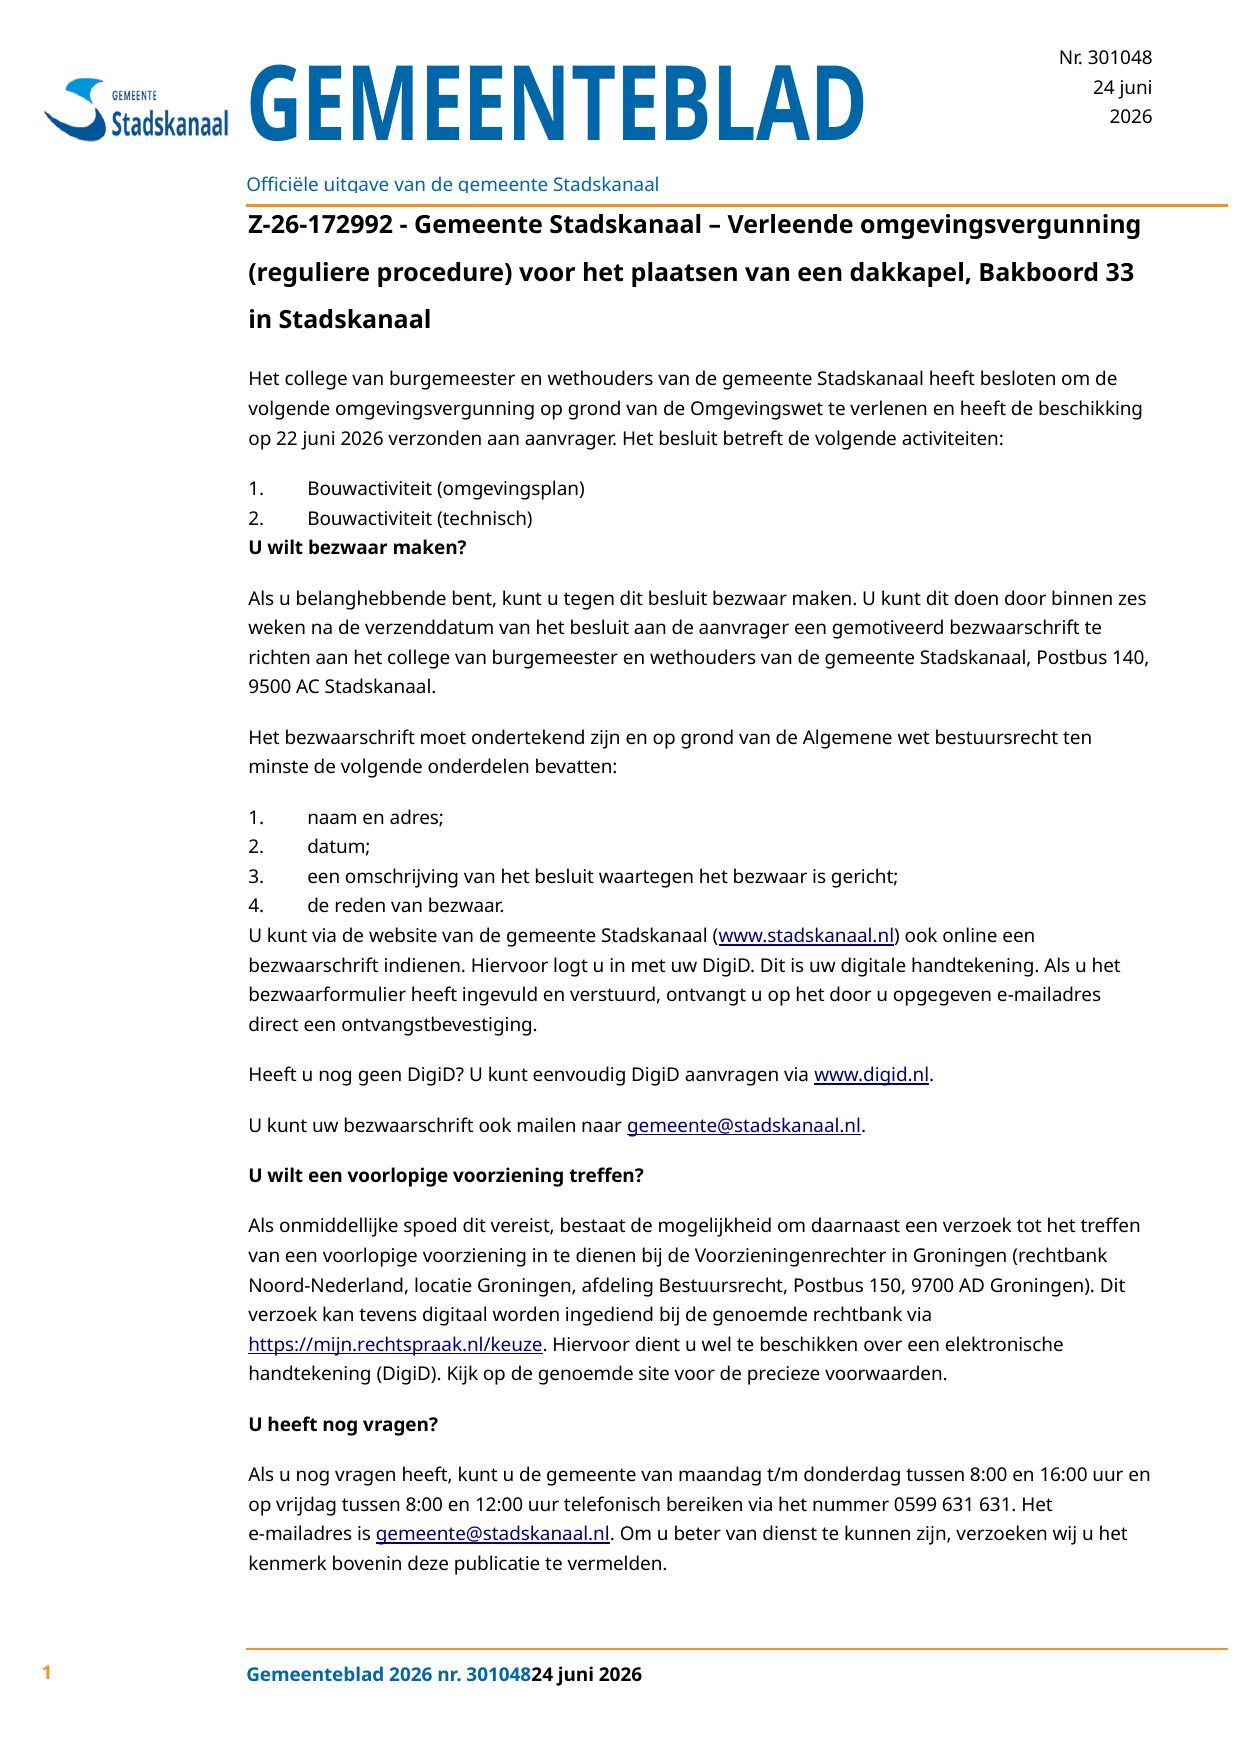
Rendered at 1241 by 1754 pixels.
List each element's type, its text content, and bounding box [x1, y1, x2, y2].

text Z-26-172992 - Gemeente Stadskanaal – Verleende omgevingsvergunning (reguliere procedure) voor het plaatsen van een dakkapel, Bakboord 33 in Stadskanaal [248, 207, 1152, 336]
text U heeft nog vragen? [248, 1411, 1152, 1437]
list datum; [248, 833, 1152, 859]
text Het bezwaarschrift moet ondertekend zijn en op grond van de Algemene wet bestuursrecht ten minste de volgende onderdelen bevatten: [248, 724, 1152, 779]
text Heeft u nog geen DigiD? U kunt eenvoudig DigiD aanvragen via www.digid.nl. [248, 1061, 1152, 1087]
text U kunt uw bezwaarschrift ook mailen naar gemeente@stadskanaal.nl. [248, 1112, 1152, 1137]
text U wilt een voorlopige voorziening treffen? [248, 1162, 1152, 1188]
picture [41, 47, 231, 172]
list Bouwactiviteit (technisch) [248, 505, 1152, 530]
text Als u nog vragen heeft, kunt u de gemeente van maandag t/m donderdag tussen 8:00 en 16:00 uur en op vrijdag tussen 8:00 en 12:00 uur telefonisch bereiken via het nummer 0599 631 631. Het e‑mailadres is gemeente@stadskanaal.nl. Om u beter van dienst te kunnen zijn, verzoeken wij u het kenmerk bovenin deze publicatie te vermelden. [248, 1461, 1152, 1576]
text U wilt bezwaar maken? [248, 534, 1152, 560]
text U kunt via de website van de gemeente Stadskanaal (www.stadskanaal.nl) ook online een bezwaarschrift indienen. Hiervoor logt u in met uw DigiD. Dit is uw digitale handtekening. Als u het bezwaarformulier heeft ingevuld en verstuurd, ontvangt u op het door u opgegeven e‑mailadres direct een ontvangstbevestiging. [248, 922, 1152, 1037]
text Het college van burgemeester en wethouders van de gemeente Stadskanaal heeft besloten om de volgende omgevingsvergunning op grond van de Omgevingswet te verlenen en heeft de beschikking op 22 juni 2026 verzonden aan aanvrager. Het besluit betreft de volgende activiteiten: [248, 366, 1152, 450]
list de reden van bezwaar. [248, 893, 1152, 918]
list een omschrijving van het besluit waartegen het bezwaar is gericht; [248, 863, 1152, 889]
text Als u belanghebbende bent, kunt u tegen dit besluit bezwaar maken. U kunt dit doen door binnen zes weken na de verzenddatum van het besluit aan de aanvrager een gemotiveerd bezwaarschrift te richten aan het college van burgemeester en wethouders van de gemeente Stadskanaal, Postbus 140, 9500 AC Stadskanaal. [248, 585, 1152, 699]
list Bouwactiviteit (omgevingsplan) [248, 475, 1152, 501]
text Als onmiddellijke spoed dit vereist, bestaat de mogelijkheid om daarnaast een verzoek tot het treffen van een voorlopige voorziening in te dienen bij de Voorzieningenrechter in Groningen (rechtbank Noord-Nederland, locatie Groningen, afdeling Bestuursrecht, Postbus 150, 9700 AD Groningen). Dit verzoek kan tevens digitaal worden ingediend bij de genoemde rechtbank via https://mijn.rechtspraak.nl/keuze. Hiervoor dient u wel te beschikken over een elektronische handtekening (DigiD). Kijk op de genoemde site voor de precieze voorwaarden. [248, 1213, 1152, 1386]
list naam en adres; [248, 804, 1152, 829]
